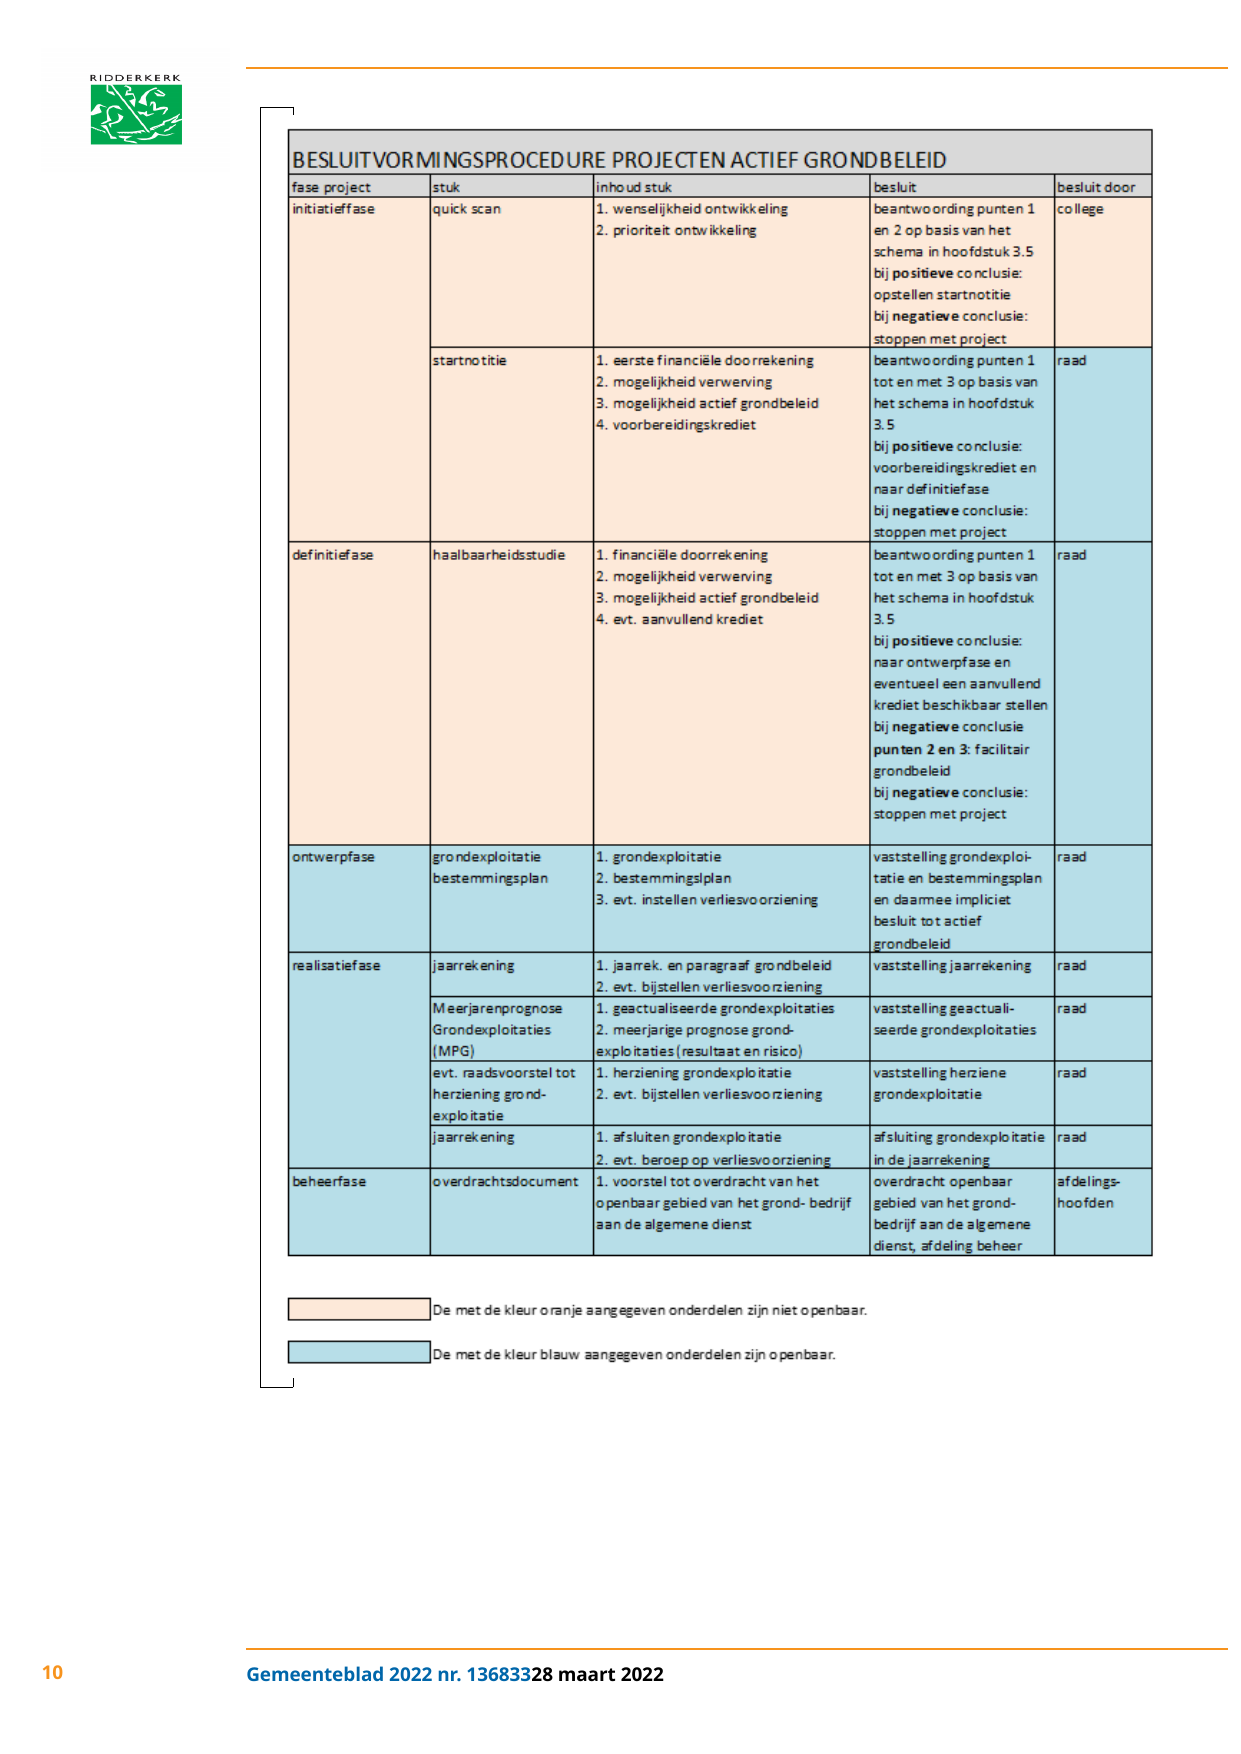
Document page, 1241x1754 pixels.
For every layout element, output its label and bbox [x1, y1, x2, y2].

picture [268, 115, 1173, 1378]
picture [41, 47, 231, 172]
